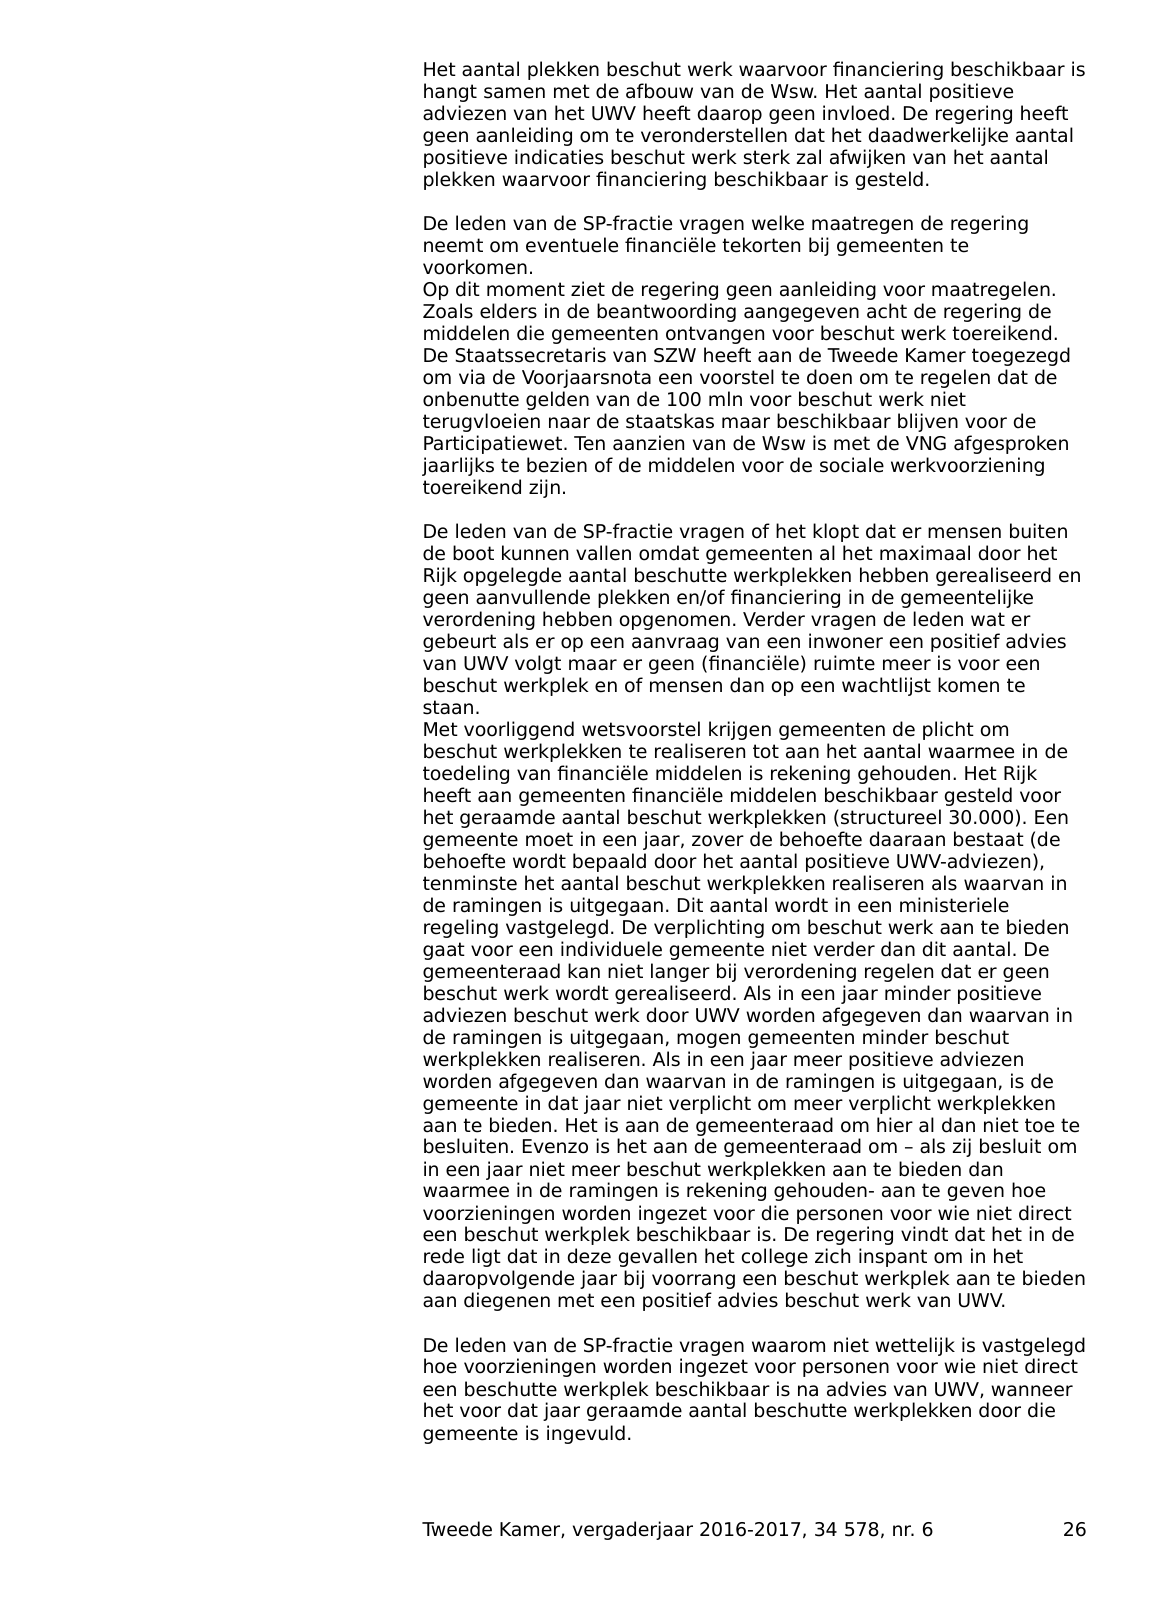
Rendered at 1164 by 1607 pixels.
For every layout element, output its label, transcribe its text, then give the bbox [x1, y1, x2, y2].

text Op dit moment ziet de regering geen aanleiding voor maatregelen. Zoals elders in de beantwoording aangegeven acht de regering de middelen die gemeenten ontvangen voor beschut werk toereikend. De Staatssecretaris van SZW heeft aan de Tweede Kamer toegezegd om via de Voorjaarsnota een voorstel te doen om te regelen dat de onbenutte gelden van de 100 mln voor beschut werk niet terugvloeien naar de staatskas maar beschikbaar blijven voor de Participatiewet. Ten aanzien van de Wsw is met de VNG afgesproken jaarlijks te bezien of de middelen voor de sociale werkvoorziening toereikend zijn. [422, 279, 1087, 499]
text De leden van de SP-fractie vragen waarom niet wettelijk is vastgelegd hoe voorzieningen worden ingezet voor personen voor wie niet direct een beschutte werkplek beschikbaar is na advies van UWV, wanneer het voor dat jaar geraamde aantal beschutte werkplekken door die gemeente is ingevuld. [422, 1334, 1087, 1444]
text Met voorliggend wetsvoorstel krijgen gemeenten de plicht om beschut werkplekken te realiseren tot aan het aantal waarmee in de toedeling van financiële middelen is rekening gehouden. Het Rijk heeft aan gemeenten financiële middelen beschikbaar gesteld voor het geraamde aantal beschut werkplekken (structureel 30.000). Een gemeente moet in een jaar, zover de behoefte daaraan bestaat (de behoefte wordt bepaald door het aantal positieve UWV-adviezen), tenminste het aantal beschut werkplekken realiseren als waarvan in de ramingen is uitgegaan. Dit aantal wordt in een ministeriele regeling vastgelegd. De verplichting om beschut werk aan te bieden gaat voor een individuele gemeente niet verder dan dit aantal. De gemeenteraad kan niet langer bij verordening regelen dat er geen beschut werk wordt gerealiseerd. Als in een jaar minder positieve adviezen beschut werk door UWV worden afgegeven dan waarvan in de ramingen is uitgegaan, mogen gemeenten minder beschut werkplekken realiseren. Als in een jaar meer positieve adviezen worden afgegeven dan waarvan in de ramingen is uitgegaan, is de gemeente in dat jaar niet verplicht om meer verplicht werkplekken aan te bieden. Het is aan de gemeenteraad om hier al dan niet toe te besluiten. Evenzo is het aan de gemeenteraad om – als zij besluit om in een jaar niet meer beschut werkplekken aan te bieden dan waarmee in de ramingen is rekening gehouden- aan te geven hoe voorzieningen worden ingezet voor die personen voor wie niet direct een beschut werkplek beschikbaar is. De regering vindt dat het in de rede ligt dat in deze gevallen het college zich inspant om in het daaropvolgende jaar bij voorrang een beschut werkplek aan te bieden aan diegenen met een positief advies beschut werk van UWV. [422, 719, 1087, 1312]
text De leden van de SP-fractie vragen of het klopt dat er mensen buiten de boot kunnen vallen omdat gemeenten al het maximaal door het Rijk opgelegde aantal beschutte werkplekken hebben gerealiseerd en geen aanvullende plekken en/of financiering in de gemeentelijke verordening hebben opgenomen. Verder vragen de leden wat er gebeurt als er op een aanvraag van een inwoner een positief advies van UWV volgt maar er geen (financiële) ruimte meer is voor een beschut werkplek en of mensen dan op een wachtlijst komen te staan. [422, 521, 1087, 719]
text Het aantal plekken beschut werk waarvoor financiering beschikbaar is hangt samen met de afbouw van de Wsw. Het aantal positieve adviezen van het UWV heeft daarop geen invloed. De regering heeft geen aanleiding om te veronderstellen dat het daadwerkelijke aantal positieve indicaties beschut werk sterk zal afwijken van het aantal plekken waarvoor financiering beschikbaar is gesteld. [422, 59, 1087, 191]
text De leden van de SP-fractie vragen welke maatregen de regering neemt om eventuele financiële tekorten bij gemeenten te voorkomen. [422, 213, 1087, 279]
